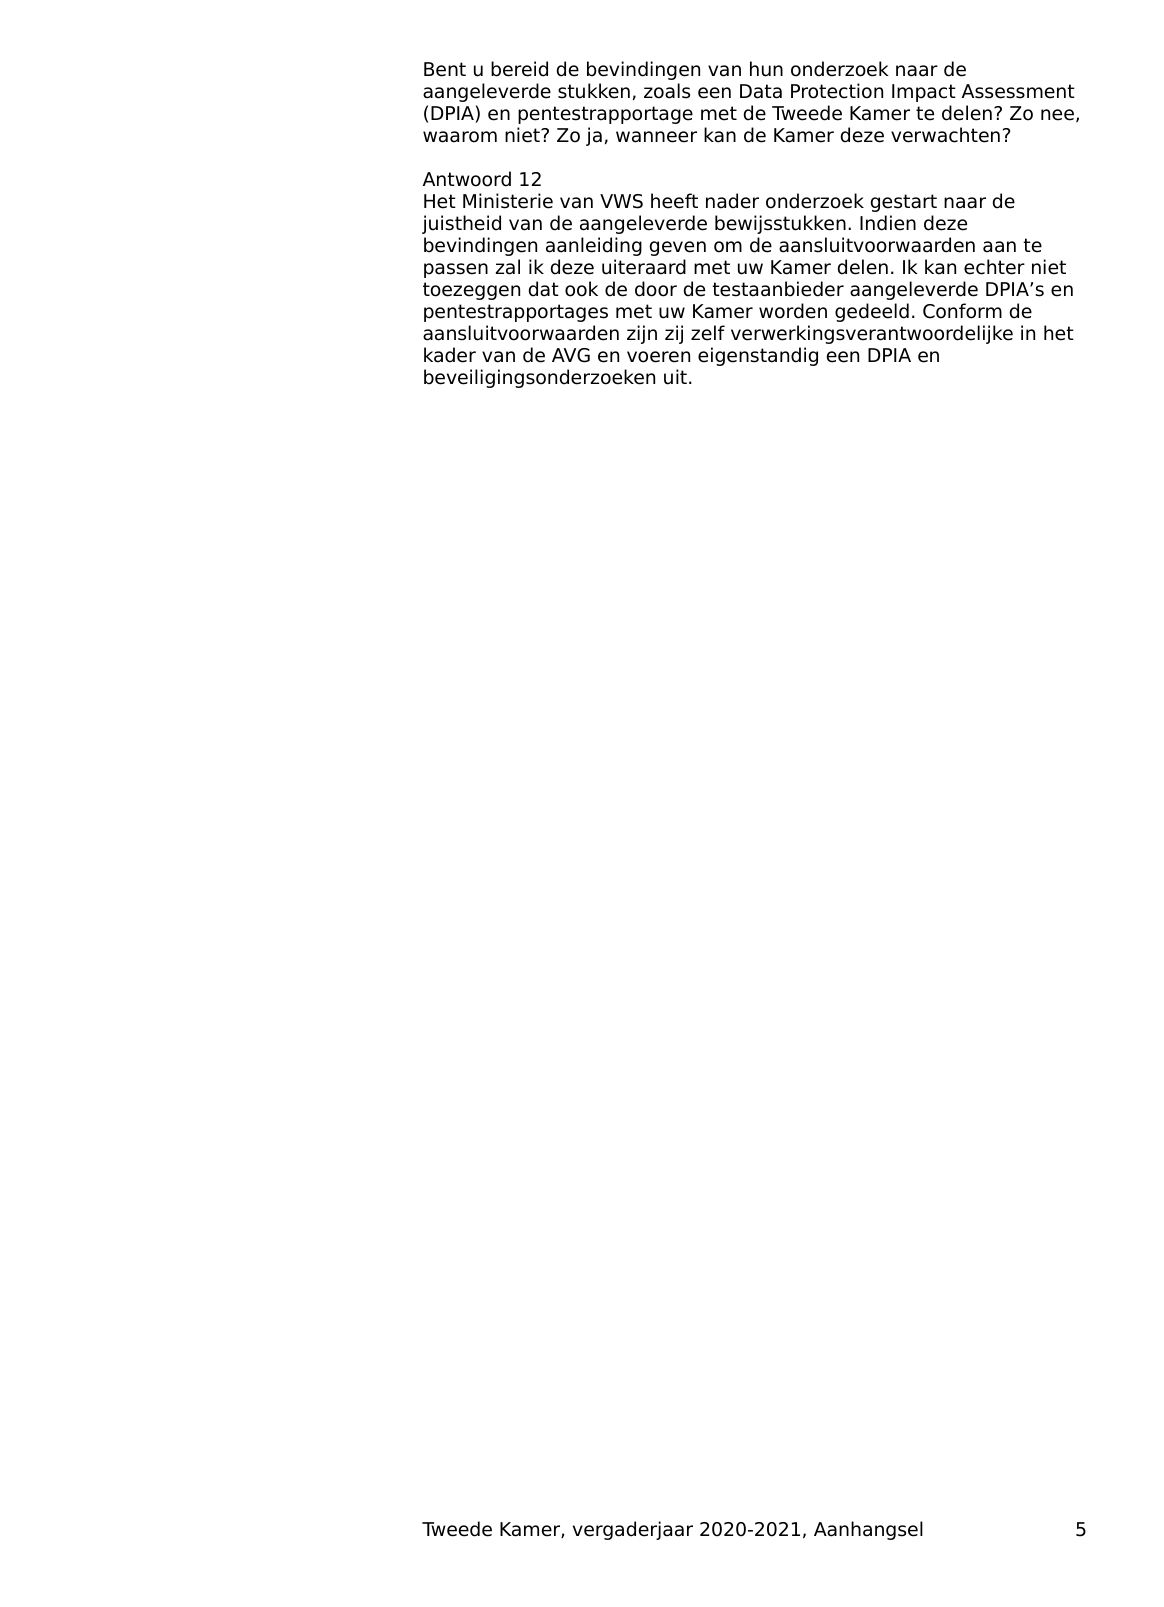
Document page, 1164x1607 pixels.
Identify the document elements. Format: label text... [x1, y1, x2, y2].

text Antwoord 12 [422, 169, 1087, 191]
text Bent u bereid de bevindingen van hun onderzoek naar de aangeleverde stukken, zoals een Data Protection Impact Assessment (DPIA) en pentestrapportage met de Tweede Kamer te delen? Zo nee, waarom niet? Zo ja, wanneer kan de Kamer deze verwachten? [422, 59, 1087, 147]
text Het Ministerie van VWS heeft nader onderzoek gestart naar de juistheid van de aangeleverde bewijsstukken. Indien deze bevindingen aanleiding geven om de aansluitvoorwaarden aan te passen zal ik deze uiteraard met uw Kamer delen. Ik kan echter niet toezeggen dat ook de door de testaanbieder aangeleverde DPIA’s en pentestrapportages met uw Kamer worden gedeeld. Conform de aansluitvoorwaarden zijn zij zelf verwerkingsverantwoordelijke in het kader van de AVG en voeren eigenstandig een DPIA en beveiligingsonderzoeken uit. [422, 191, 1087, 389]
